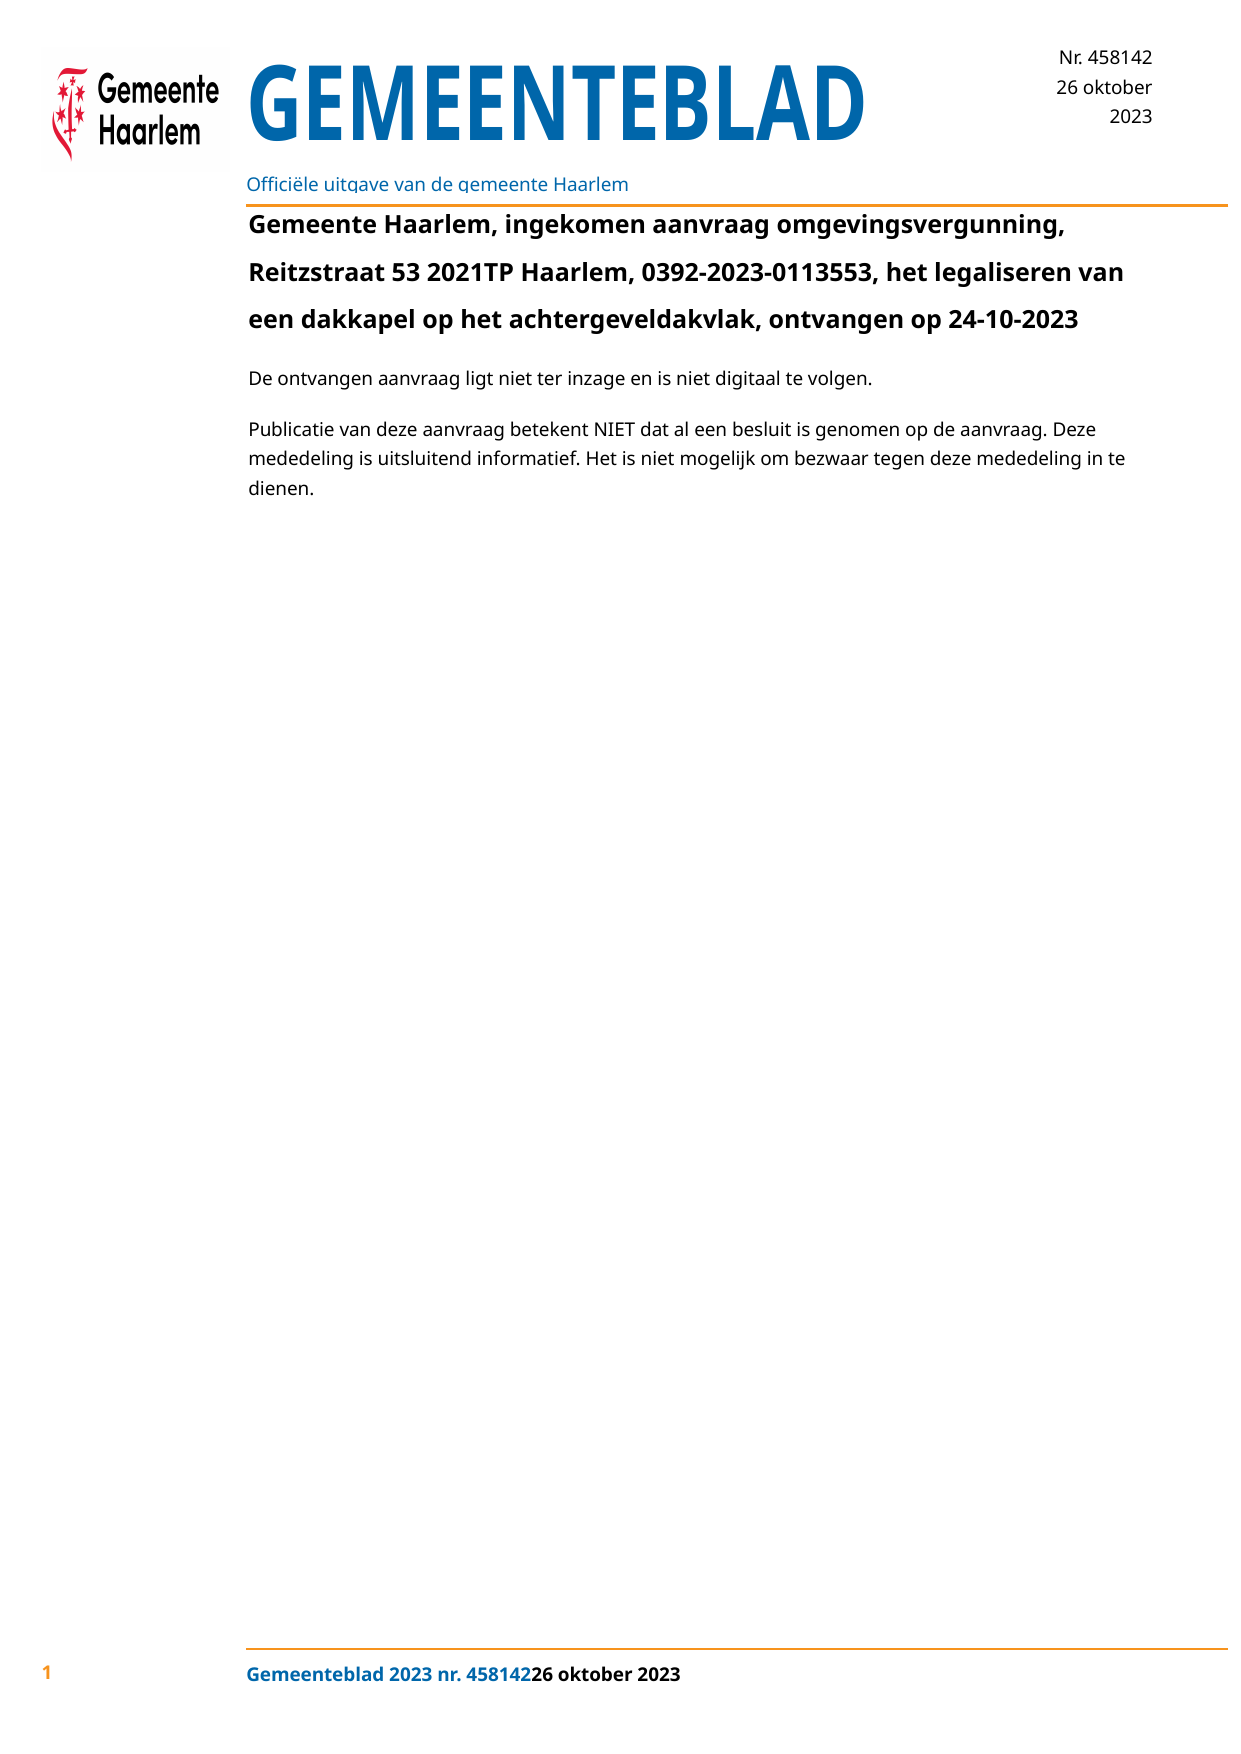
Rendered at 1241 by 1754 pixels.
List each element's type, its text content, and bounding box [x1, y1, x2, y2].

text Publicatie van deze aanvraag betekent NIET dat al een besluit is genomen op de aanvraag. Deze mededeling is uitsluitend informatief. Het is niet mogelijk om bezwaar tegen deze mededeling in te dienen. [248, 416, 1152, 501]
text Gemeente Haarlem, ingekomen aanvraag omgevingsvergunning, Reitzstraat 53 2021TP Haarlem, 0392-2023-0113553, het legaliseren van een dakkapel op het achtergeveldakvlak, ontvangen op 24-10-2023 [248, 207, 1152, 336]
picture [41, 47, 231, 172]
text De ontvangen aanvraag ligt niet ter inzage en is niet digitaal te volgen. [248, 366, 1152, 391]
